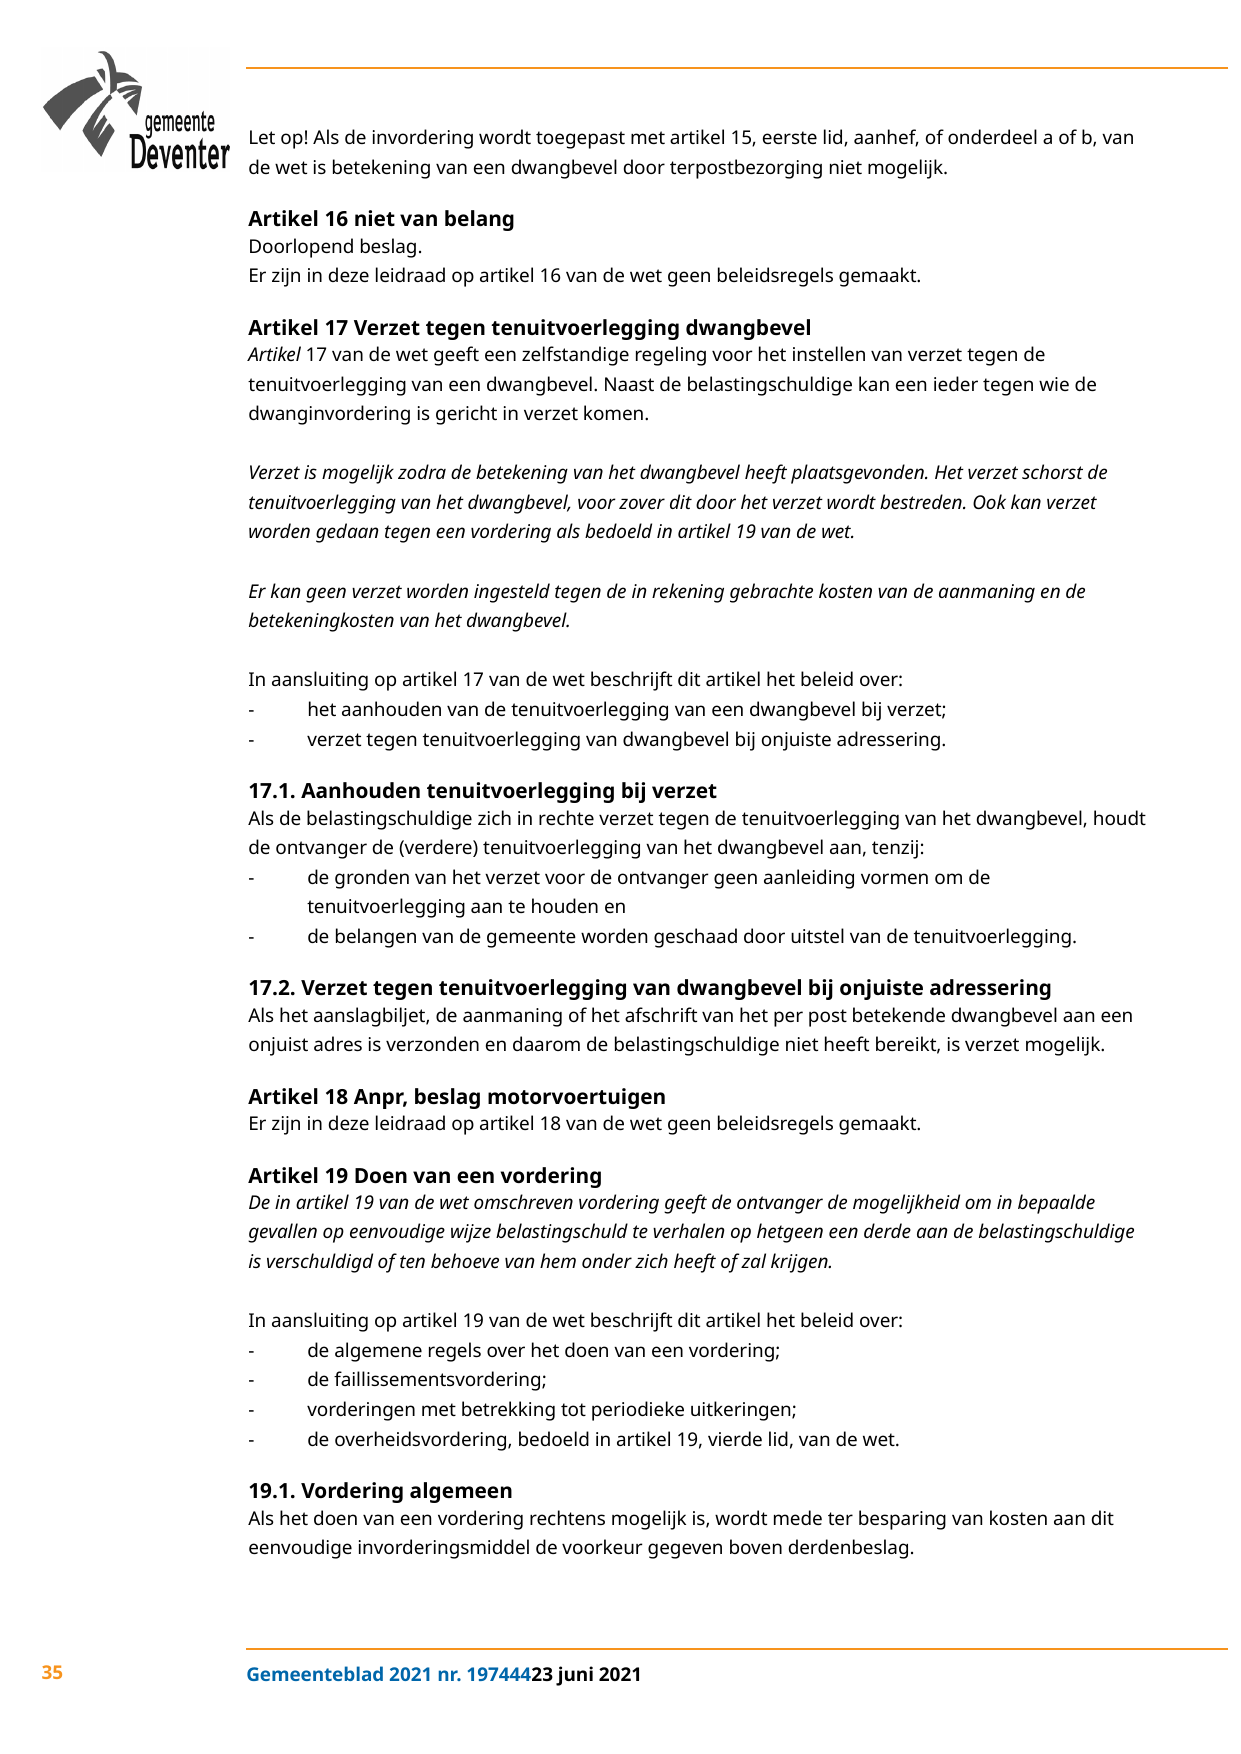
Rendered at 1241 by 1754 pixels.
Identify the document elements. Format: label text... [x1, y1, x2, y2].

text Als de belastingschuldige zich in rechte verzet tegen de tenuitvoerlegging van het dwangbevel, houdt de ontvanger de (verdere) tenuitvoerlegging van het dwangbevel aan, tenzij: [248, 805, 1152, 860]
list de gronden van het verzet voor de ontvanger geen aanleiding vormen om de tenuitvoerlegging aan te houden en [248, 864, 1152, 919]
text Artikel 17 van de wet geeft een zelfstandige regeling voor het instellen van verzet tegen de tenuitvoerlegging van een dwangbevel. Naast de belastingschuldige kan een ieder tegen wie de dwanginvordering is gericht in verzet komen. [248, 341, 1152, 426]
list verzet tegen tenuitvoerlegging van dwangbevel bij onjuiste adressering. [248, 726, 1152, 752]
text Artikel 19 Doen van een vordering [248, 1161, 1152, 1189]
text 17.2. Verzet tegen tenuitvoerlegging van dwangbevel bij onjuiste adressering [248, 973, 1152, 1002]
list de faillissementsvordering; [248, 1367, 1152, 1392]
text De in artikel 19 van de wet omschreven vordering geeft de ontvanger de mogelijkheid om in bepaalde gevallen op eenvoudige wijze belastingschuld te verhalen op hetgeen een derde aan de belastingschuldige is verschuldigd of ten behoeve van hem onder zich heeft of zal krijgen. [248, 1189, 1152, 1274]
list vorderingen met betrekking tot periodieke uitkeringen; [248, 1396, 1152, 1422]
list de belangen van de gemeente worden geschaad door uitstel van de tenuitvoerlegging. [248, 923, 1152, 949]
picture [41, 47, 231, 172]
list de overheidsvordering, bedoeld in artikel 19, vierde lid, van de wet. [248, 1426, 1152, 1452]
text Als het doen van een vordering rechtens mogelijk is, wordt mede ter besparing van kosten aan dit eenvoudige invorderingsmiddel de voorkeur gegeven boven derdenbeslag. [248, 1505, 1152, 1560]
text In aansluiting op artikel 19 van de wet beschrijft dit artikel het beleid over: [248, 1307, 1152, 1333]
text Artikel 17 Verzet tegen tenuitvoerlegging dwangbevel [248, 313, 1152, 341]
text Er kan geen verzet worden ingesteld tegen de in rekening gebrachte kosten van de aanmaning en de betekeningkosten van het dwangbevel. [248, 578, 1152, 633]
text Artikel 16 niet van belang [248, 204, 1152, 233]
text 19.1. Vordering algemeen [248, 1476, 1152, 1505]
text In aansluiting op artikel 17 van de wet beschrijft dit artikel het beleid over: [248, 667, 1152, 692]
text Er zijn in deze leidraad op artikel 18 van de wet geen beleidsregels gemaakt. [248, 1110, 1152, 1136]
text Er zijn in deze leidraad op artikel 16 van de wet geen beleidsregels gemaakt. [248, 262, 1152, 288]
text Artikel 18 Anpr, beslag motorvoertuigen [248, 1082, 1152, 1110]
text Let op! Als de invordering wordt toegepast met artikel 15, eerste lid, aanhef, of onderdeel a of b, van de wet is betekening van een dwangbevel door terpostbezorging niet mogelijk. [248, 124, 1152, 180]
text Als het aanslagbiljet, de aanmaning of het afschrift van het per post betekende dwangbevel aan een onjuist adres is verzonden en daarom de belastingschuldige niet heeft bereikt, is verzet mogelijk. [248, 1002, 1152, 1057]
list het aanhouden van de tenuitvoerlegging van een dwangbevel bij verzet; [248, 696, 1152, 722]
text Doorlopend beslag. [248, 233, 1152, 258]
list de algemene regels over het doen van een vordering; [248, 1337, 1152, 1363]
text Verzet is mogelijk zodra de betekening van het dwangbevel heeft plaatsgevonden. Het verzet schorst de tenuitvoerlegging van het dwangbevel, voor zover dit door het verzet wordt bestreden. Ook kan verzet worden gedaan tegen een vordering als bedoeld in artikel 19 van de wet. [248, 459, 1152, 544]
text 17.1. Aanhouden tenuitvoerlegging bij verzet [248, 776, 1152, 805]
